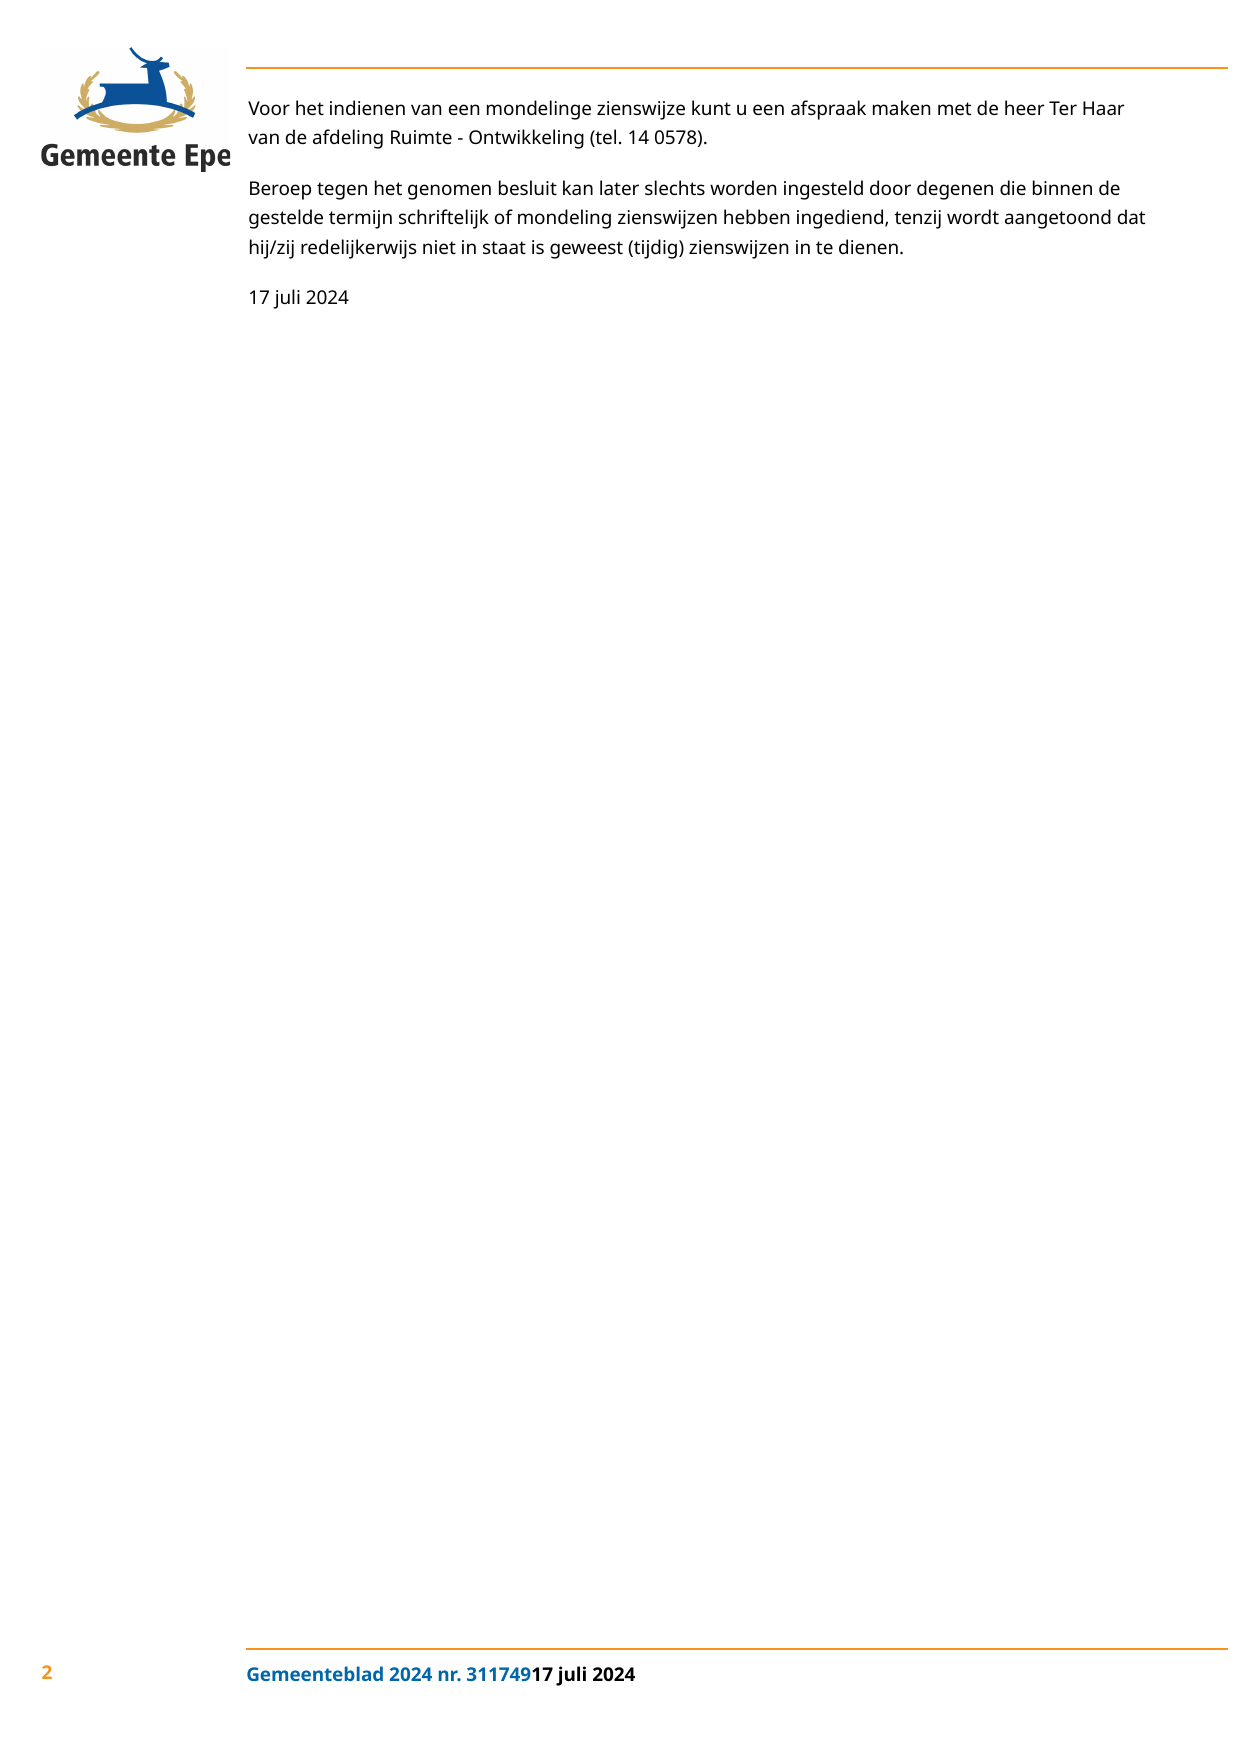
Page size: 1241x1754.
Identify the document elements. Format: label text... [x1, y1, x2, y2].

text Voor het indienen van een mondelinge zienswijze kunt u een afspraak maken met de heer Ter Haar van de afdeling Ruimte - Ontwikkeling (tel. 14 0578). [248, 95, 1152, 150]
picture [41, 47, 231, 172]
text Beroep tegen het genomen besluit kan later slechts worden ingesteld door degenen die binnen de gestelde termijn schriftelijk of mondeling zienswijzen hebben ingediend, tenzij wordt aangetoond dat hij/zij redelijkerwijs niet in staat is geweest (tijdig) zienswijzen in te dienen. [248, 175, 1152, 260]
text 17 juli 2024 [248, 284, 1152, 310]
